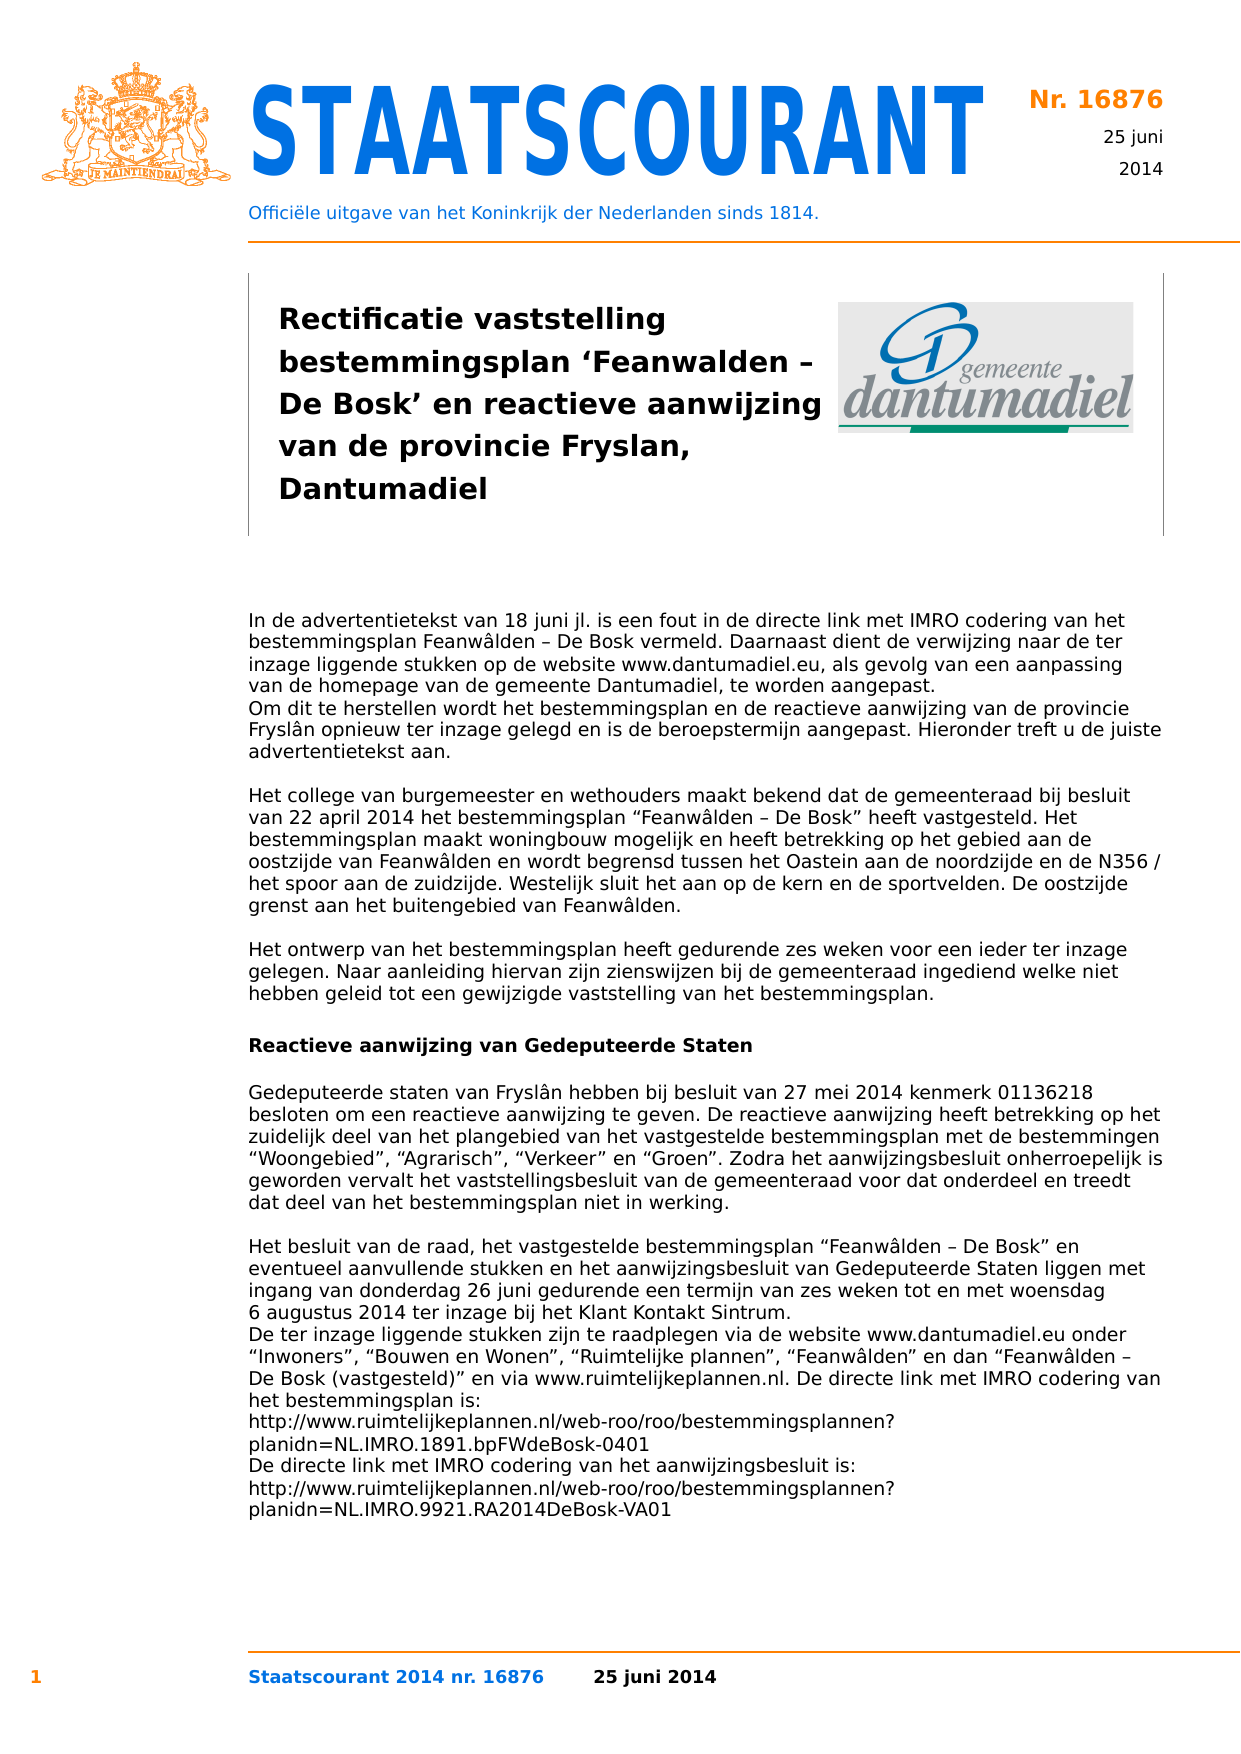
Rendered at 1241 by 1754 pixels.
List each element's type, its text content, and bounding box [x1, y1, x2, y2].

text De ter inzage liggende stukken zijn te raadplegen via de website www.dantumadiel.eu onder “Inwoners”, “Bouwen en Wonen”, “Ruimtelijke plannen”, “Feanwâlden” en dan “Feanwâlden – De Bosk (vastgesteld)” en via www.ruimtelijkeplannen.nl. De directe link met IMRO codering van het bestemmingsplan is: [248, 1323, 1163, 1411]
table_cell 25 juni [998, 121, 1240, 153]
table_cell 2014 [998, 153, 1240, 203]
text De directe link met IMRO codering van het aanwijzingsbesluit is: [248, 1455, 1163, 1477]
subtitle Reactieve aanwijzing van Gedeputeerde Staten [248, 1035, 1163, 1057]
picture [838, 302, 1134, 433]
table_cell Officiële uitgave van het Koninkrijk der Nederlanden sinds 1814. [248, 203, 1240, 241]
text Gedeputeerde staten van Fryslân hebben bij besluit van 27 mei 2014 kenmerk 01136218 besloten om een reactieve aanwijzing te geven. De reactieve aanwijzing heeft betrekking op het zuidelijk deel van het plangebied van het vastgestelde bestemmingsplan met de bestemmingen “Woongebied”, “Agrarisch”, “Verkeer” en “Groen”. Zodra het aanwijzingsbesluit onherroepelijk is geworden vervalt het vaststellingsbesluit van de gemeenteraad voor dat onderdeel en treedt dat deel van het bestemmingsplan niet in werking. [248, 1082, 1163, 1214]
table_header STAATSCOURANT [248, 62, 998, 203]
text http://www.ruimtelijkeplannen.nl/web-roo/roo/bestemmingsplannen?planidn=NL.IMRO.9921.RA2014DeBosk-VA01 [248, 1477, 1163, 1521]
picture [41, 62, 231, 186]
text Het ontwerp van het bestemmingsplan heeft gedurende zes weken voor een ieder ter inzage gelegen. Naar aanleiding hiervan zijn zienswijzen bij de gemeenteraad ingediend welke niet hebben geleid tot een gewijzigde vaststelling van het bestemmingsplan. [248, 939, 1163, 1005]
text Om dit te herstellen wordt het bestemmingsplan en de reactieve aanwijzing van de provincie Fryslân opnieuw ter inzage gelegd en is de beroepstermijn aangepast. Hieronder treft u de juiste advertentietekst aan. [248, 697, 1163, 763]
text http://www.ruimtelijkeplannen.nl/web-roo/roo/bestemmingsplannen?planidn=NL.IMRO.1891.bpFWdeBosk-0401 [248, 1411, 1163, 1455]
text In de advertentietekst van 18 juni jl. is een fout in de directe link met IMRO codering van het bestemmingsplan Feanwâlden – De Bosk vermeld. Daarnaast dient de verwijzing naar de ter inzage liggende stukken op de website www.dantumadiel.eu, als gevolg van een aanpassing van de homepage van de gemeente Dantumadiel, te worden aangepast. [248, 609, 1163, 697]
table_header Nr. 16876 [998, 62, 1240, 121]
text Het besluit van de raad, het vastgestelde bestemmingsplan “Feanwâlden – De Bosk” en eventueel aanvullende stukken en het aanwijzingsbesluit van Gedeputeerde Staten liggen met ingang van donderdag 26 juni gedurende een termijn van zes weken tot en met woensdag 6 augustus 2014 ter inzage bij het Klant Kontakt Sintrum. [248, 1236, 1163, 1323]
text Het college van burgemeester en wethouders maakt bekend dat de gemeenteraad bij besluit van 22 april 2014 het bestemmingsplan “Feanwâlden – De Bosk” heeft vastgesteld. Het bestemmingsplan maakt woningbouw mogelijk en heeft betrekking op het gebied aan de oostzijde van Feanwâlden en wordt begrensd tussen het Oastein aan de noordzijde en de N356 / het spoor aan de zuidzijde. Westelijk sluit het aan op de kern en de sportvelden. De oostzijde grenst aan het buitengebied van Feanwâlden. [248, 785, 1163, 917]
subtitle Rectificatie vaststelling bestemmingsplan ‘Feanwalden – De Bosk’ en reactieve aanwijzing van de provincie Fryslan, Dantumadiel [249, 273, 1163, 536]
table_header [25, 62, 248, 241]
